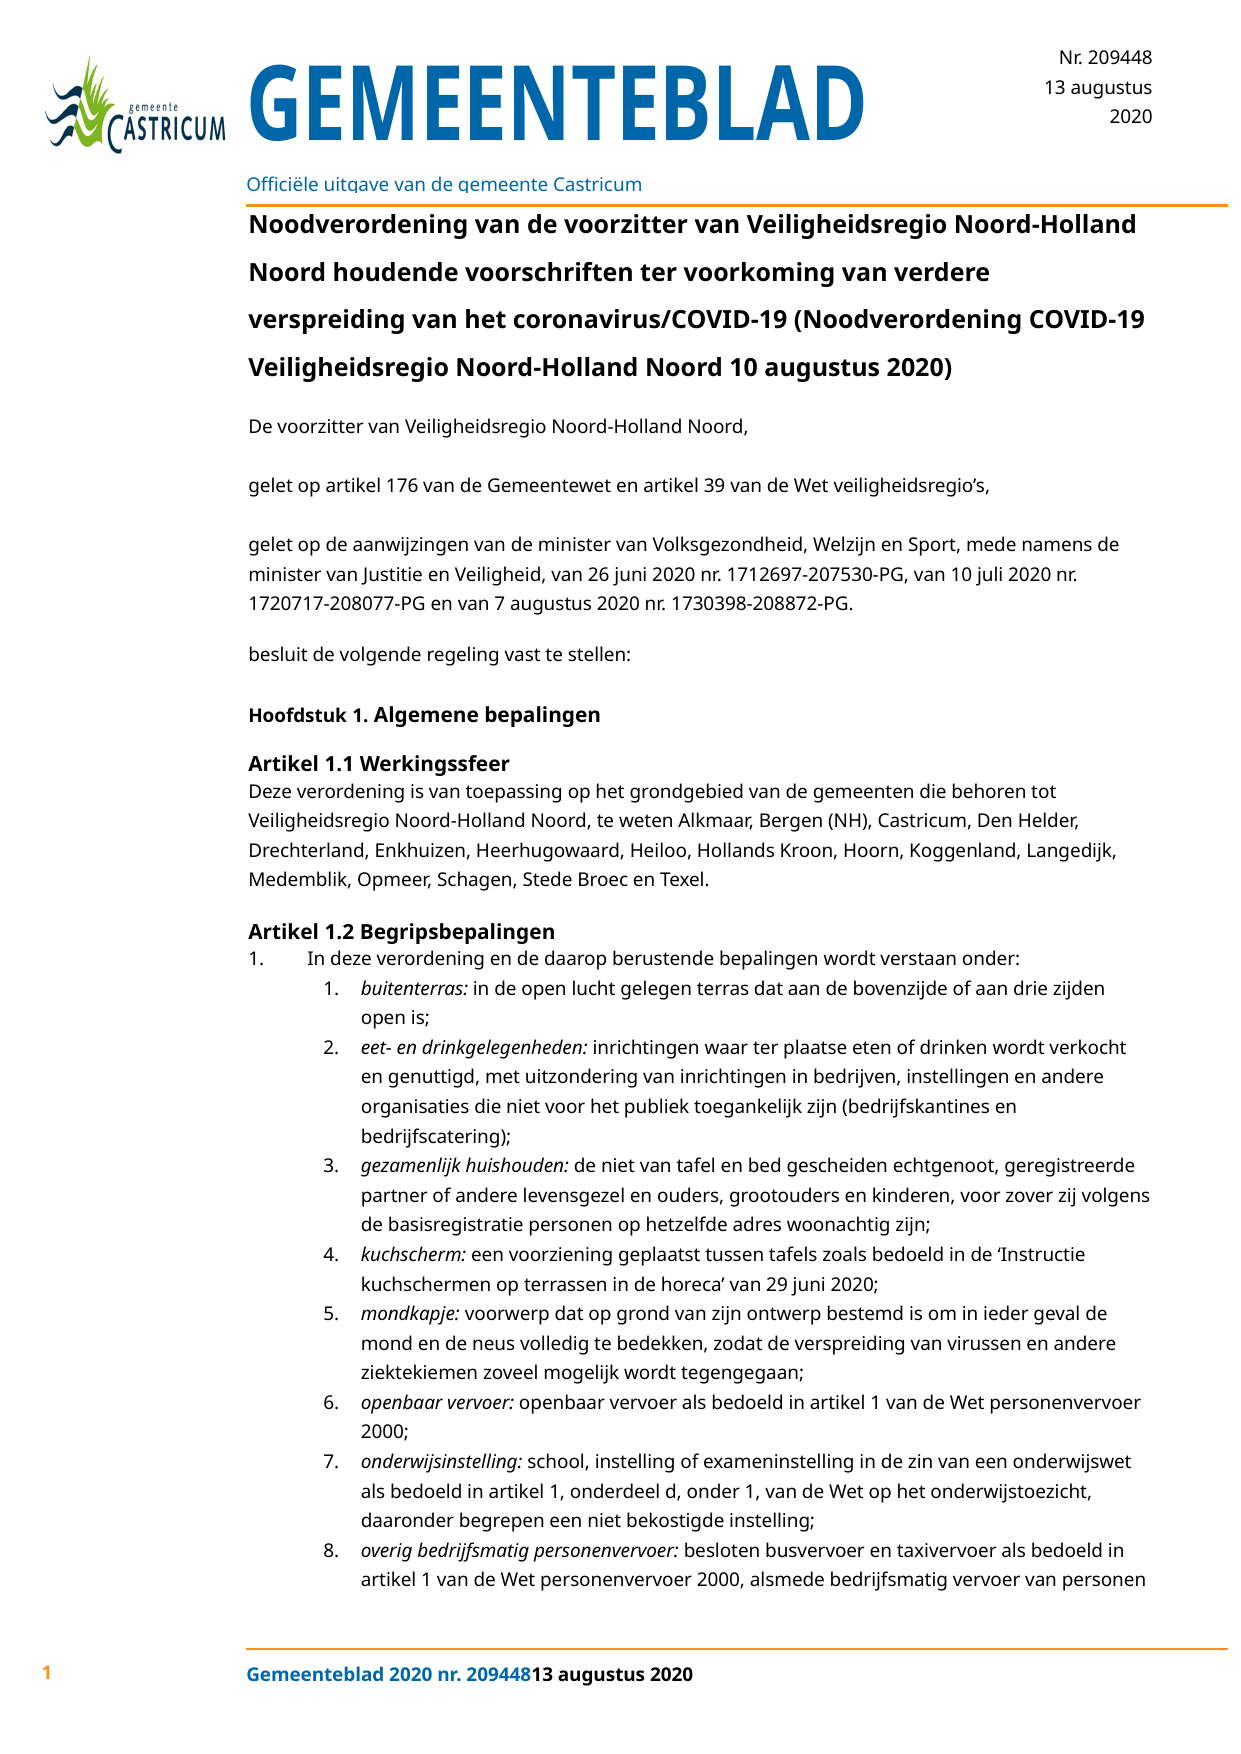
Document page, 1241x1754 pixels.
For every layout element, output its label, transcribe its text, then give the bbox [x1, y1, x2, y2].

text Hoofdstuk 1. Algemene bepalingen [248, 700, 1152, 728]
text gelet op de aanwijzingen van de minister van Volksgezondheid, Welzijn en Sport, mede namens de minister van Justitie en Veiligheid, van 26 juni 2020 nr. 1712697-207530-PG, van 10 juli 2020 nr. 1720717-208077-PG en van 7 augustus 2020 nr. 1730398-208872-PG. [248, 531, 1152, 616]
list mondkapje: voorwerp dat op grond van zijn ontwerp bestemd is om in ieder geval de mond en de neus volledig te bedekken, zodat de verspreiding van virussen en andere ziektekiemen zoveel mogelijk wordt tegengegaan; [323, 1300, 1152, 1385]
text Noodverordening van de voorzitter van Veiligheidsregio Noord-Holland Noord houdende voorschriften ter voorkoming van verdere verspreiding van het coronavirus/COVID-19 (Noodverordening COVID-19 Veiligheidsregio Noord-Holland Noord 10 augustus 2020) [248, 207, 1152, 384]
list eet- en drinkgelegenheden: inrichtingen waar ter plaatse eten of drinken wordt verkocht en genuttigd, met uitzondering van inrichtingen in bedrijven, instellingen en andere organisaties die niet voor het publiek toegankelijk zijn (bedrijfskantines en bedrijfscatering); [323, 1034, 1152, 1149]
list onderwijsinstelling: school, instelling of exameninstelling in de zin van een onderwijswet als bedoeld in artikel 1, onderdeel d, onder 1, van de Wet op het onderwijstoezicht, daaronder begrepen een niet bekostigde instelling; [323, 1448, 1152, 1533]
text Deze verordening is van toepassing op het grondgebied van de gemeenten die behoren tot Veiligheidsregio Noord-Holland Noord, te weten Alkmaar, Bergen (NH), Castricum, Den Helder, Drechterland, Enkhuizen, Heerhugowaard, Heiloo, Hollands Kroon, Hoorn, Koggenland, Langedijk, Medemblik, Opmeer, Schagen, Stede Broec en Texel. [248, 778, 1152, 892]
list openbaar vervoer: openbaar vervoer als bedoeld in artikel 1 van de Wet personenvervoer 2000; [323, 1389, 1152, 1444]
list overig bedrijfsmatig personenvervoer: besloten busvervoer en taxivervoer als bedoeld in artikel 1 van de Wet personenvervoer 2000, alsmede bedrijfsmatig vervoer van personen [323, 1537, 1152, 1592]
picture [41, 47, 231, 172]
text Artikel 1.1 Werkingssfeer [248, 749, 1152, 778]
text gelet op artikel 176 van de Gemeentewet en artikel 39 van de Wet veiligheidsregio’s, [248, 472, 1152, 498]
text besluit de volgende regeling vast te stellen: [248, 641, 1152, 667]
list In deze verordening en de daarop berustende bepalingen wordt verstaan onder: [248, 945, 1152, 971]
text Artikel 1.2 Begripsbepalingen [248, 917, 1152, 945]
list gezamenlijk huishouden: de niet van tafel en bed gescheiden echtgenoot, geregistreerde partner of andere levensgezel en ouders, grootouders en kinderen, voor zover zij volgens de basisregistratie personen op hetzelfde adres woonachtig zijn; [323, 1152, 1152, 1237]
list kuchscherm: een voorziening geplaatst tussen tafels zoals bedoeld in de ‘Instructie kuchschermen op terrassen in de horeca’ van 29 juni 2020; [323, 1241, 1152, 1297]
text De voorzitter van Veiligheidsregio Noord-Holland Noord, [248, 413, 1152, 439]
list buitenterras: in de open lucht gelegen terras dat aan de bovenzijde of aan drie zijden open is; [323, 975, 1152, 1030]
